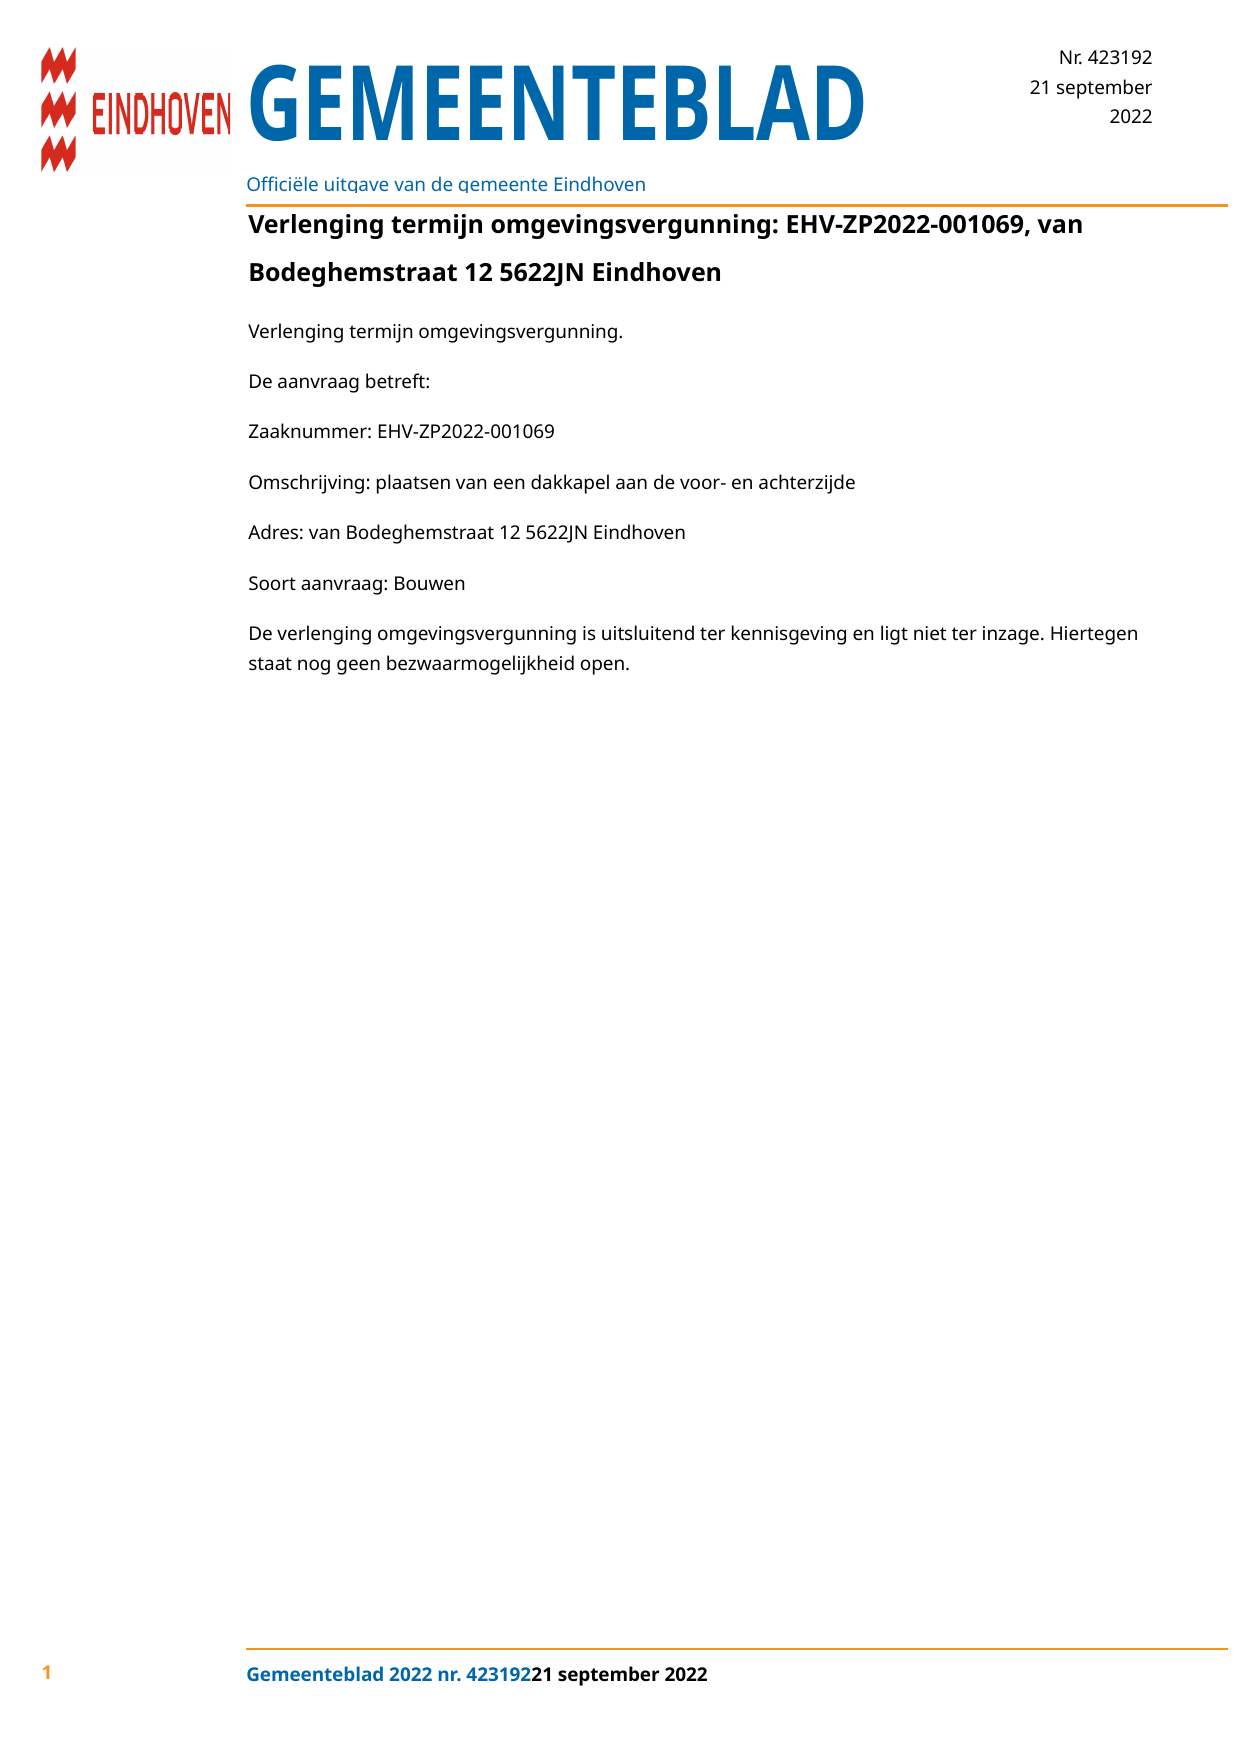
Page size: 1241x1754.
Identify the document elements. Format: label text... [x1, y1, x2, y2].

text De verlenging omgevingsvergunning is uitsluitend ter kennisgeving en ligt niet ter inzage. Hiertegen staat nog geen bezwaarmogelijkheid open. [248, 620, 1152, 676]
text Verlenging termijn omgevingsvergunning. [248, 318, 1152, 344]
text Adres: van Bodeghemstraat 12 5622JN Eindhoven [248, 519, 1152, 545]
text Verlenging termijn omgevingsvergunning: EHV-ZP2022-001069, van Bodeghemstraat 12 5622JN Eindhoven [248, 207, 1152, 288]
text Soort aanvraag: Bouwen [248, 570, 1152, 596]
text Omschrijving: plaatsen van een dakkapel aan de voor- en achterzijde [248, 469, 1152, 495]
text De aanvraag betreft: [248, 368, 1152, 394]
text Zaaknummer: EHV-ZP2022-001069 [248, 419, 1152, 444]
picture [41, 47, 231, 172]
